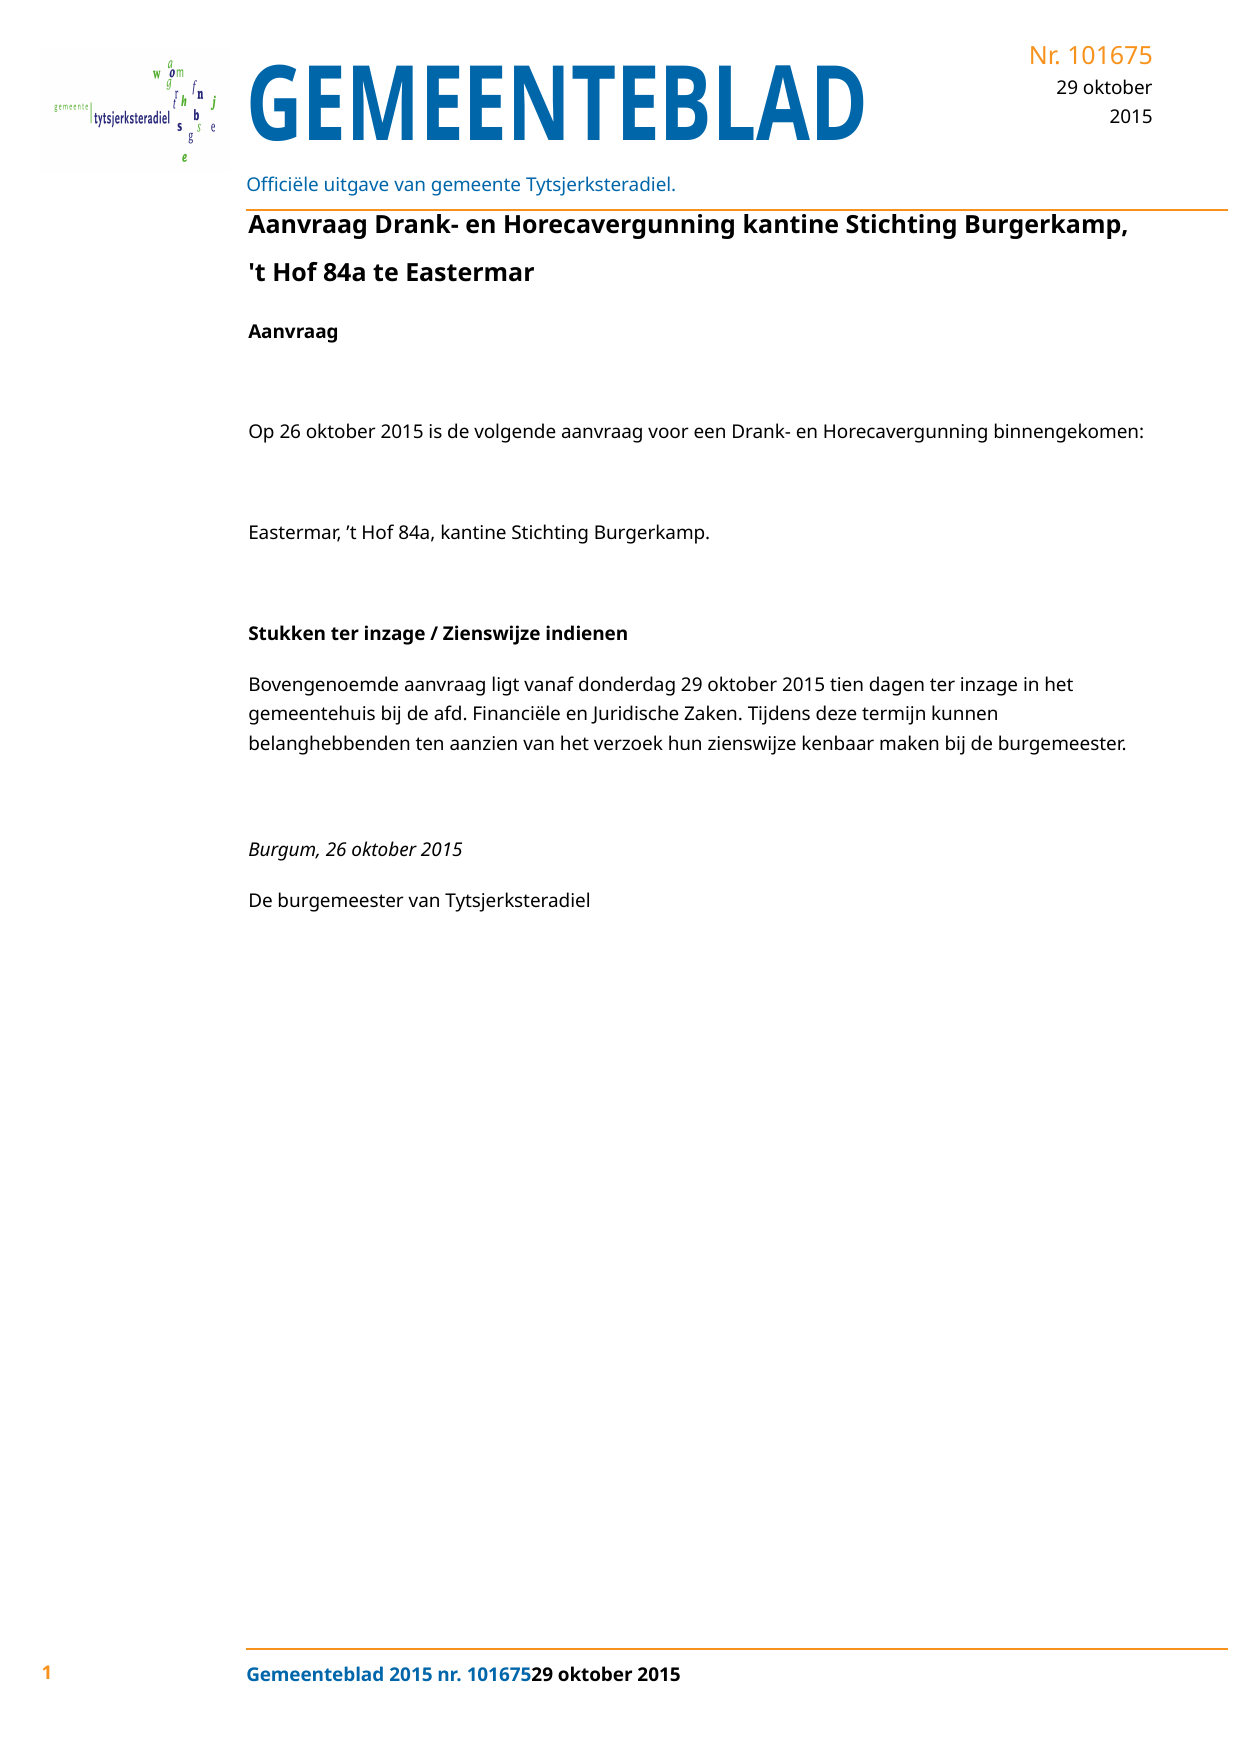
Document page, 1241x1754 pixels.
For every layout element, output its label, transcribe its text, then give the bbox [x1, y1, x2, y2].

text Aanvraag Drank- en Horecavergunning kantine Stichting Burgerkamp, 't Hof 84a te Eastermar [248, 211, 1152, 288]
text Bovengenoemde aanvraag ligt vanaf donderdag 29 oktober 2015 tien dagen ter inzage in het gemeentehuis bij de afd. Financiële en Juridische Zaken. Tijdens deze termijn kunnen belanghebbenden ten aanzien van het verzoek hun zienswijze kenbaar maken bij de burge­meester. [248, 671, 1152, 756]
text Stukken ter inzage / Zienswijze indienen [248, 620, 1152, 646]
text Eastermar, ’t Hof 84a, kantine Stichting Burgerkamp. [248, 519, 1152, 545]
text De burgemeester van Tytsjerksteradiel [248, 887, 1152, 913]
text Op 26 oktober 2015 is de volgende aanvraag voor een Drank- en Horecavergunning binnengekomen: [248, 419, 1152, 444]
text Burgum, 26 oktober 2015 [248, 836, 1152, 861]
picture [41, 47, 231, 172]
text Aanvraag [248, 318, 1152, 344]
